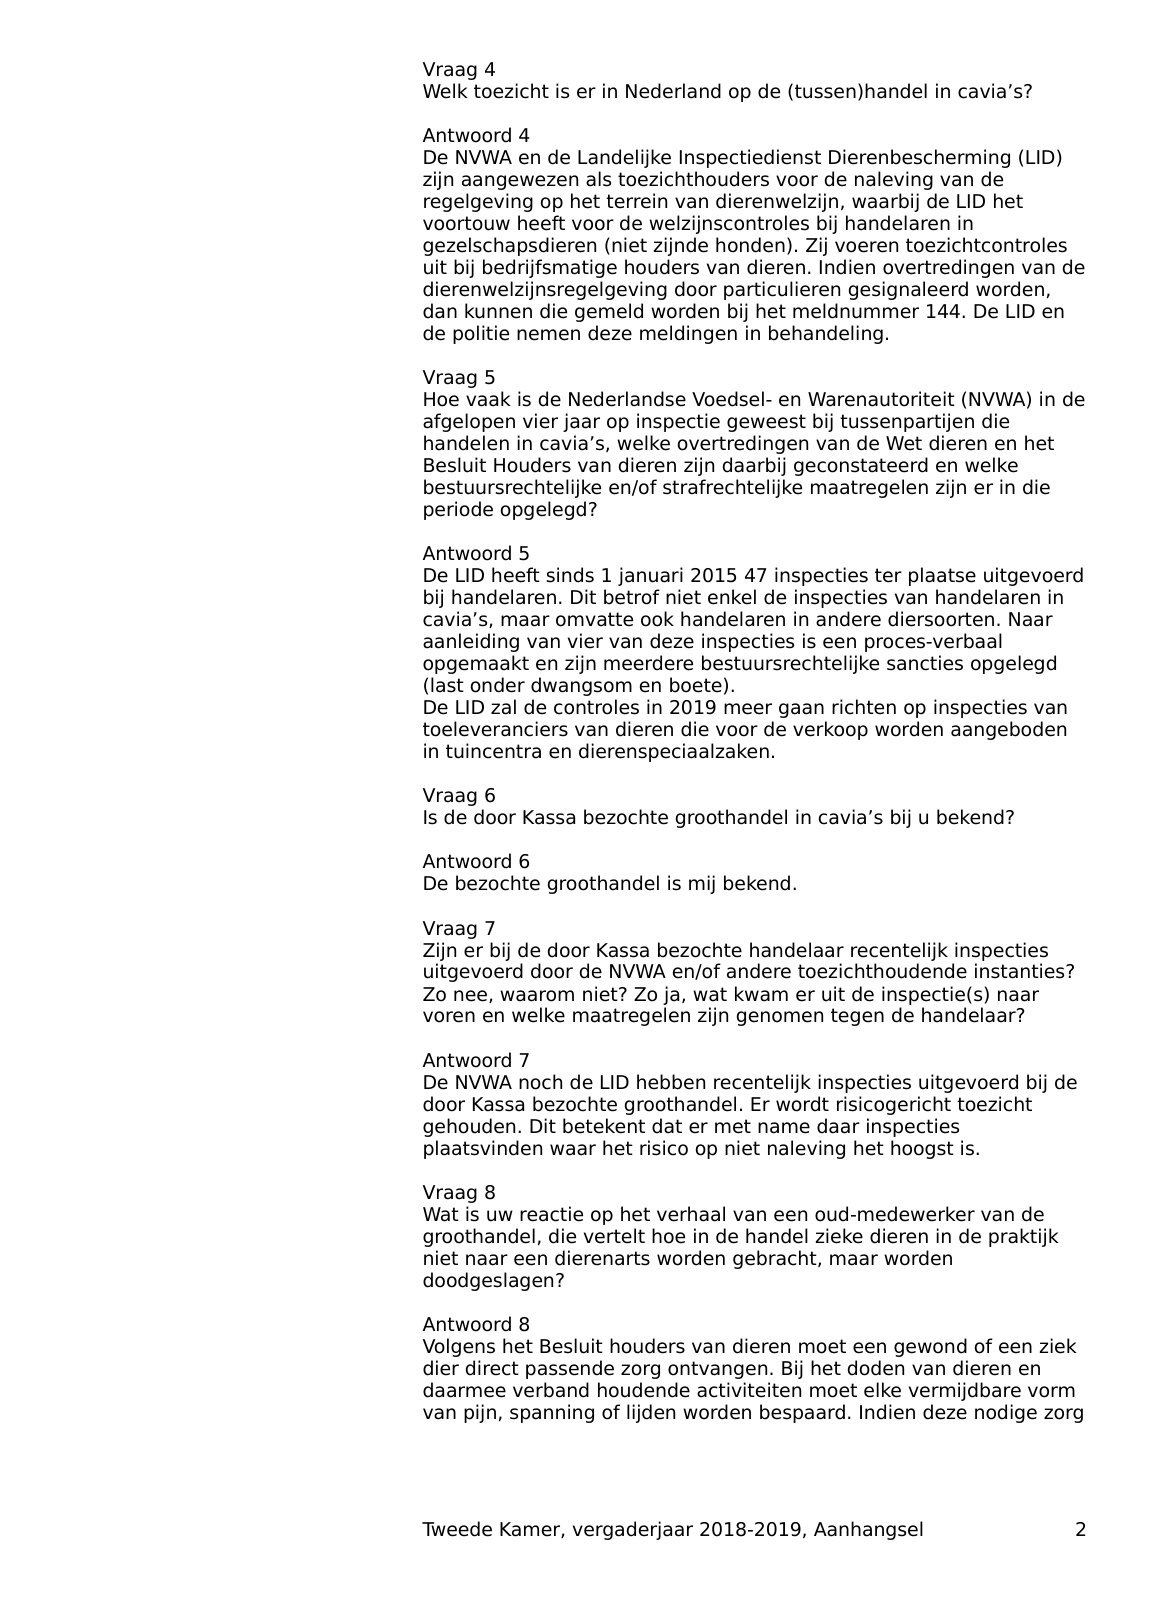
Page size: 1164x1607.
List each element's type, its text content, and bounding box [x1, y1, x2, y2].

text Vraag 8 [422, 1182, 1087, 1204]
text Antwoord 8 [422, 1314, 1087, 1336]
text Vraag 6 [422, 785, 1087, 807]
text Vraag 5 [422, 367, 1087, 389]
text Zijn er bij de door Kassa bezochte handelaar recentelijk inspecties uitgevoerd door de NVWA en/of andere toezichthoudende instanties? Zo nee, waarom niet? Zo ja, wat kwam er uit de inspectie(s) naar voren en welke maatregelen zijn genomen tegen de handelaar? [422, 939, 1087, 1027]
text Antwoord 4 [422, 125, 1087, 147]
text Welk toezicht is er in Nederland op de (tussen)handel in cavia’s? [422, 81, 1087, 103]
text De bezochte groothandel is mij bekend. [422, 873, 1087, 895]
text Vraag 4 [422, 59, 1087, 81]
text Wat is uw reactie op het verhaal van een oud-medewerker van de groothandel, die vertelt hoe in de handel zieke dieren in de praktijk niet naar een dierenarts worden gebracht, maar worden doodgeslagen? [422, 1204, 1087, 1292]
text De NVWA noch de LID hebben recentelijk inspecties uitgevoerd bij de door Kassa bezochte groothandel. Er wordt risicogericht toezicht gehouden. Dit betekent dat er met name daar inspecties plaatsvinden waar het risico op niet naleving het hoogst is. [422, 1072, 1087, 1159]
text Antwoord 7 [422, 1049, 1087, 1072]
text Is de door Kassa bezochte groothandel in cavia’s bij u bekend? [422, 807, 1087, 829]
text Vraag 7 [422, 917, 1087, 939]
text Hoe vaak is de Nederlandse Voedsel- en Warenautoriteit (NVWA) in de afgelopen vier jaar op inspectie geweest bij tussenpartijen die handelen in cavia’s, welke overtredingen van de Wet dieren en het Besluit Houders van dieren zijn daarbij geconstateerd en welke bestuursrechtelijke en/of strafrechtelijke maatregelen zijn er in die periode opgelegd? [422, 389, 1087, 521]
text Volgens het Besluit houders van dieren moet een gewond of een ziek dier direct passende zorg ontvangen. Bij het doden van dieren en daarmee verband houdende activiteiten moet elke vermijdbare vorm van pijn, spanning of lijden worden bespaard. Indien deze nodige zorg [422, 1336, 1087, 1424]
text De LID zal de controles in 2019 meer gaan richten op inspecties van toeleveranciers van dieren die voor de verkoop worden aangeboden in tuincentra en dierenspeciaalzaken. [422, 697, 1087, 763]
text Antwoord 6 [422, 851, 1087, 873]
text De NVWA en de Landelijke Inspectiedienst Dierenbescherming (LID) zijn aangewezen als toezichthouders voor de naleving van de regelgeving op het terrein van dierenwelzijn, waarbij de LID het voortouw heeft voor de welzijnscontroles bij handelaren in gezelschapsdieren (niet zijnde honden). Zij voeren toezichtcontroles uit bij bedrijfsmatige houders van dieren. Indien overtredingen van de dierenwelzijnsregelgeving door particulieren gesignaleerd worden, dan kunnen die gemeld worden bij het meldnummer 144. De LID en de politie nemen deze meldingen in behandeling. [422, 147, 1087, 345]
text De LID heeft sinds 1 januari 2015 47 inspecties ter plaatse uitgevoerd bij handelaren. Dit betrof niet enkel de inspecties van handelaren in cavia’s, maar omvatte ook handelaren in andere diersoorten. Naar aanleiding van vier van deze inspecties is een proces-verbaal opgemaakt en zijn meerdere bestuursrechtelijke sancties opgelegd (last onder dwangsom en boete). [422, 565, 1087, 697]
text Antwoord 5 [422, 543, 1087, 565]
